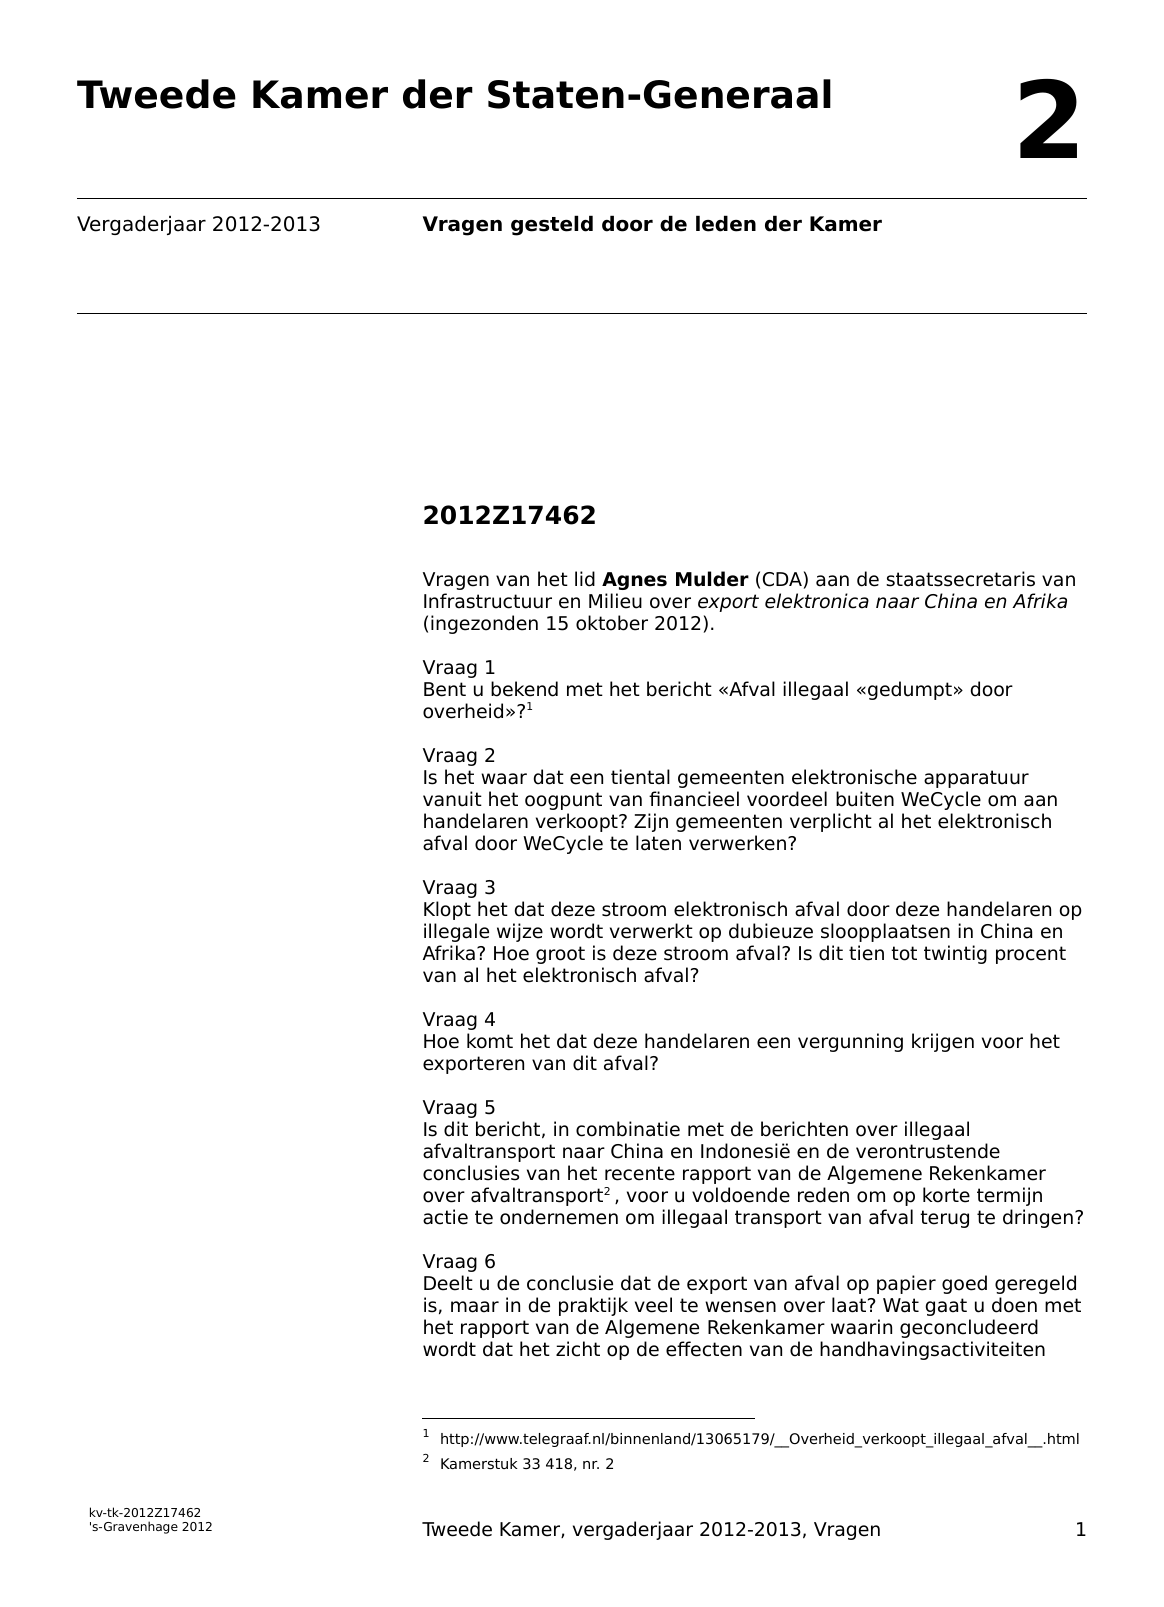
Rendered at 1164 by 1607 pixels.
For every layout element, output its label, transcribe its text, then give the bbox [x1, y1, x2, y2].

text Hoe komt het dat deze handelaren een vergunning krijgen voor het exporteren van dit afval? [422, 1031, 1087, 1075]
text Is het waar dat een tiental gemeenten elektronische apparatuur vanuit het oogpunt van financieel voordeel buiten WeCycle om aan handelaren verkoopt? Zijn gemeenten verplicht al het elektronisch afval door WeCycle te laten verwerken? [422, 767, 1087, 855]
text 's-Gravenhage 2012 [88, 1520, 323, 1534]
text Deelt u de conclusie dat de export van afval op papier goed geregeld is, maar in de praktijk veel te wensen over laat? Wat gaat u doen met het rapport van de Algemene Rekenkamer waarin geconcludeerd wordt dat het zicht op de effecten van de handhavingsactiviteiten [422, 1273, 1087, 1361]
text Klopt het dat deze stroom elektronisch afval door deze handelaren op illegale wijze wordt verwerkt op dubieuze sloopplaatsen in China en Afrika? Hoe groot is deze stroom afval? Is dit tien tot twintig procent van al het elektronisch afval? [422, 899, 1087, 987]
table_cell Vragen gesteld door de leden der Kamer [422, 199, 1087, 313]
text kv-tk-2012Z17462 [88, 1506, 323, 1520]
text Is dit bericht, in combinatie met de berichten over illegaal afvaltransport naar China en Indonesië en de verontrustende conclusies van het recente rapport van de Algemene Rekenkamer over afvaltransport, voor u voldoende reden om op korte termijn actie te ondernemen om illegaal transport van afval terug te dringen? [422, 1119, 1087, 1229]
table_header Tweede Kamer der Staten-Generaal [77, 59, 886, 198]
text Vraag 5 [422, 1097, 1087, 1119]
text Kamerstuk 33 418, nr. 2 [422, 1452, 1087, 1474]
text Vraag 3 [422, 877, 1087, 899]
text Vraag 6 [422, 1251, 1087, 1273]
text Vraag 2 [422, 745, 1087, 767]
text Vraag 4 [422, 1009, 1087, 1031]
text Bent u bekend met het bericht «Afval illegaal «gedumpt» door overheid»? [422, 679, 1087, 723]
text Vragen van het lid Agnes Mulder (CDA) aan de staatssecretaris van Infrastructuur en Milieu over export elektronica naar China en Afrika (ingezonden 15 oktober 2012). [422, 569, 1087, 635]
table_header 2 [886, 59, 1087, 198]
table_cell Vergaderjaar 2012-2013 [77, 199, 422, 313]
text http://www.telegraaf.nl/binnenland/13065179/__Overheid_verkoopt_illegaal_afval__.html [422, 1427, 1087, 1449]
text 2012Z17462 [422, 501, 1087, 531]
text Vraag 1 [422, 657, 1087, 679]
